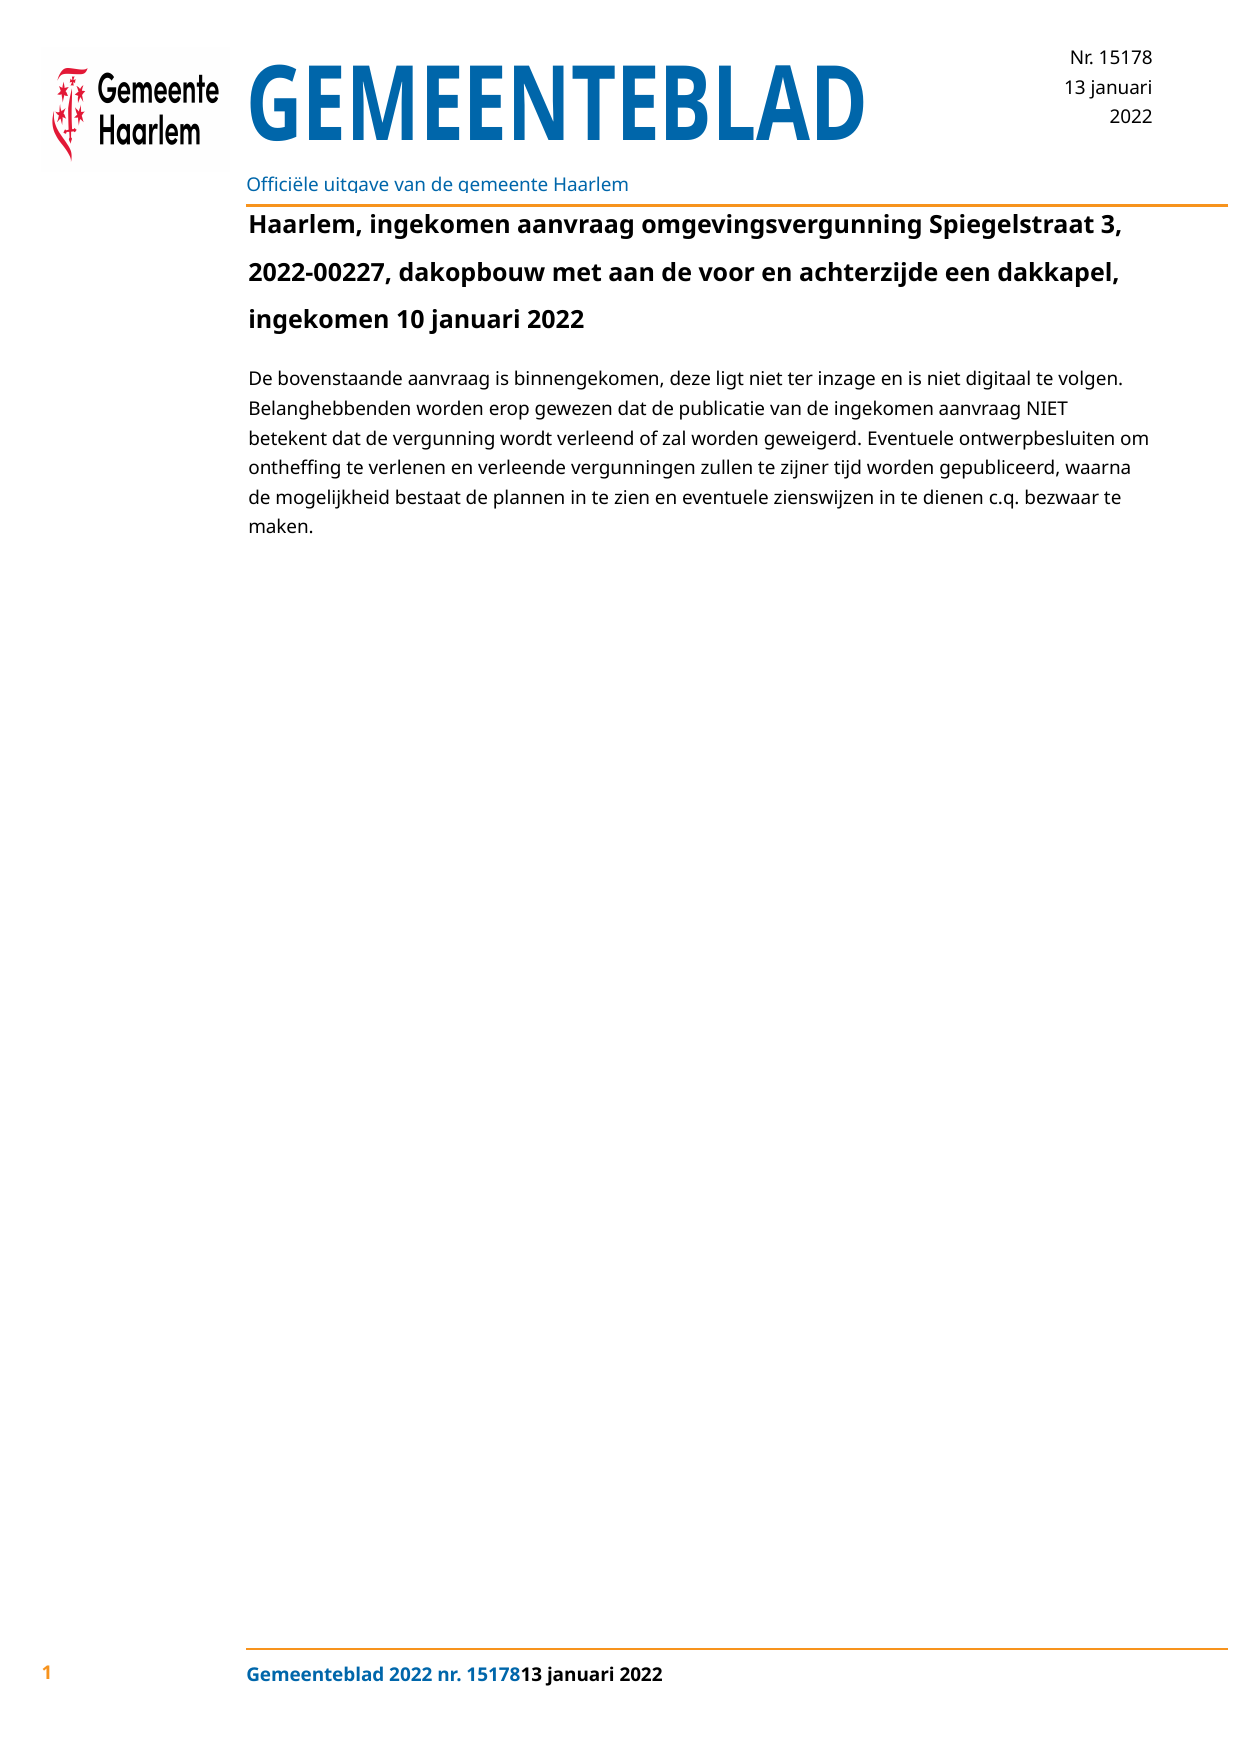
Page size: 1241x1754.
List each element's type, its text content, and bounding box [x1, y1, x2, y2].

text Haarlem, ingekomen aanvraag omgevingsvergunning Spiegelstraat 3, 2022-00227, dakopbouw met aan de voor en achterzijde een dakkapel, ingekomen 10 januari 2022 [248, 207, 1152, 336]
picture [41, 47, 231, 172]
text De bovenstaande aanvraag is binnengekomen, deze ligt niet ter inzage en is niet digitaal te volgen. Belanghebbenden worden erop gewezen dat de publicatie van de ingekomen aanvraag NIET betekent dat de vergunning wordt verleend of zal worden geweigerd. Eventuele ontwerpbesluiten om ontheffing te verlenen en verleende vergunningen zullen te zijner tijd worden gepubliceerd, waarna de mogelijkheid bestaat de plannen in te zien en eventuele zienswijzen in te dienen c.q. bezwaar te maken. [248, 366, 1152, 539]
